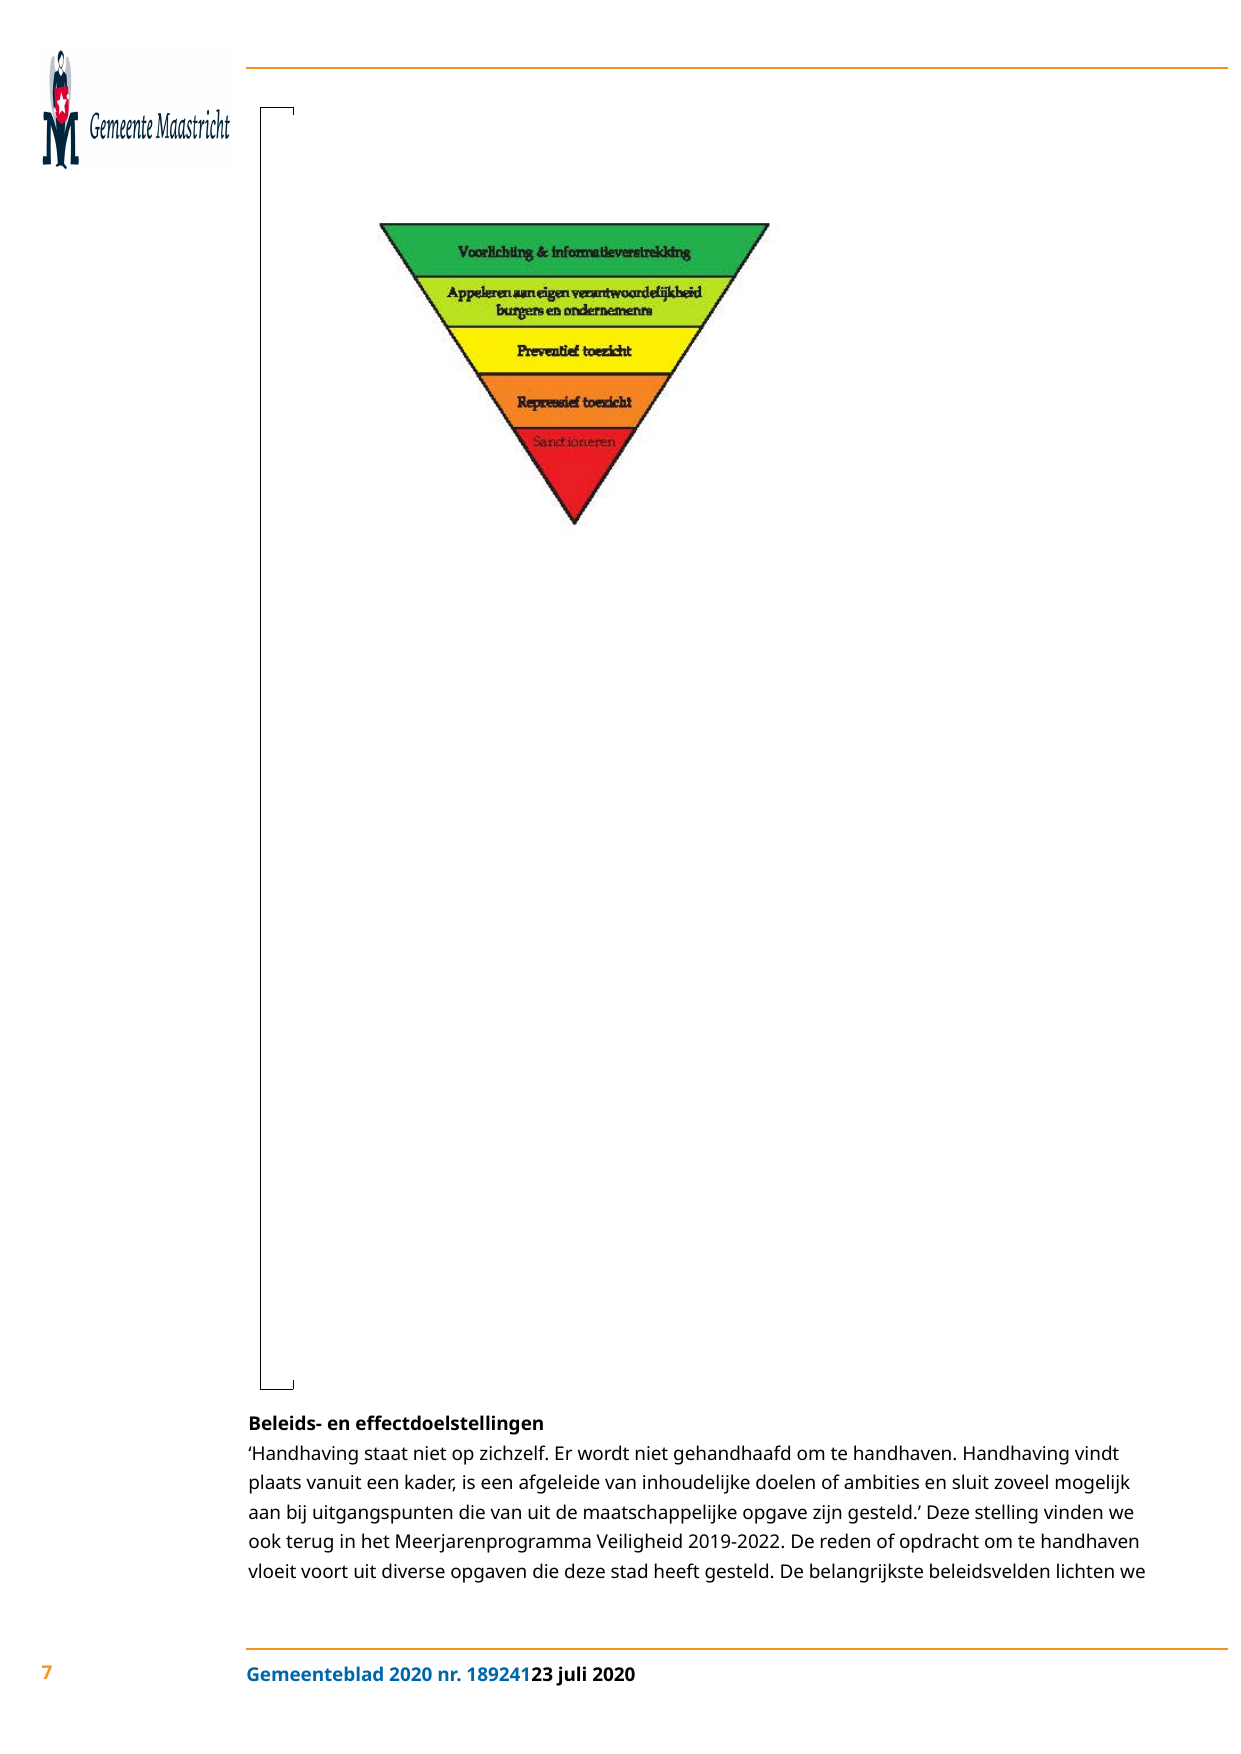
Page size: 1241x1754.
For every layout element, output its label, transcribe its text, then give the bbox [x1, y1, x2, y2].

picture [41, 47, 231, 172]
text Beleids- en effectdoelstellingen [248, 1410, 1152, 1436]
picture [268, 115, 1173, 1380]
text ‘Handhaving staat niet op zichzelf. Er wordt niet gehandhaafd om te handhaven. Handhaving vindt plaats vanuit een kader, is een afgeleide van inhoudelijke doelen of ambities en sluit zoveel mogelijk aan bij uitgangspunten die van uit de maatschappelijke opgave zijn gesteld.’ Deze stelling vinden we ook terug in het Meerjarenprogramma Veiligheid 2019-2022. De reden of opdracht om te handhaven vloeit voort uit diverse opgaven die deze stad heeft gesteld. De belangrijkste beleidsvelden lichten we [248, 1440, 1152, 1584]
